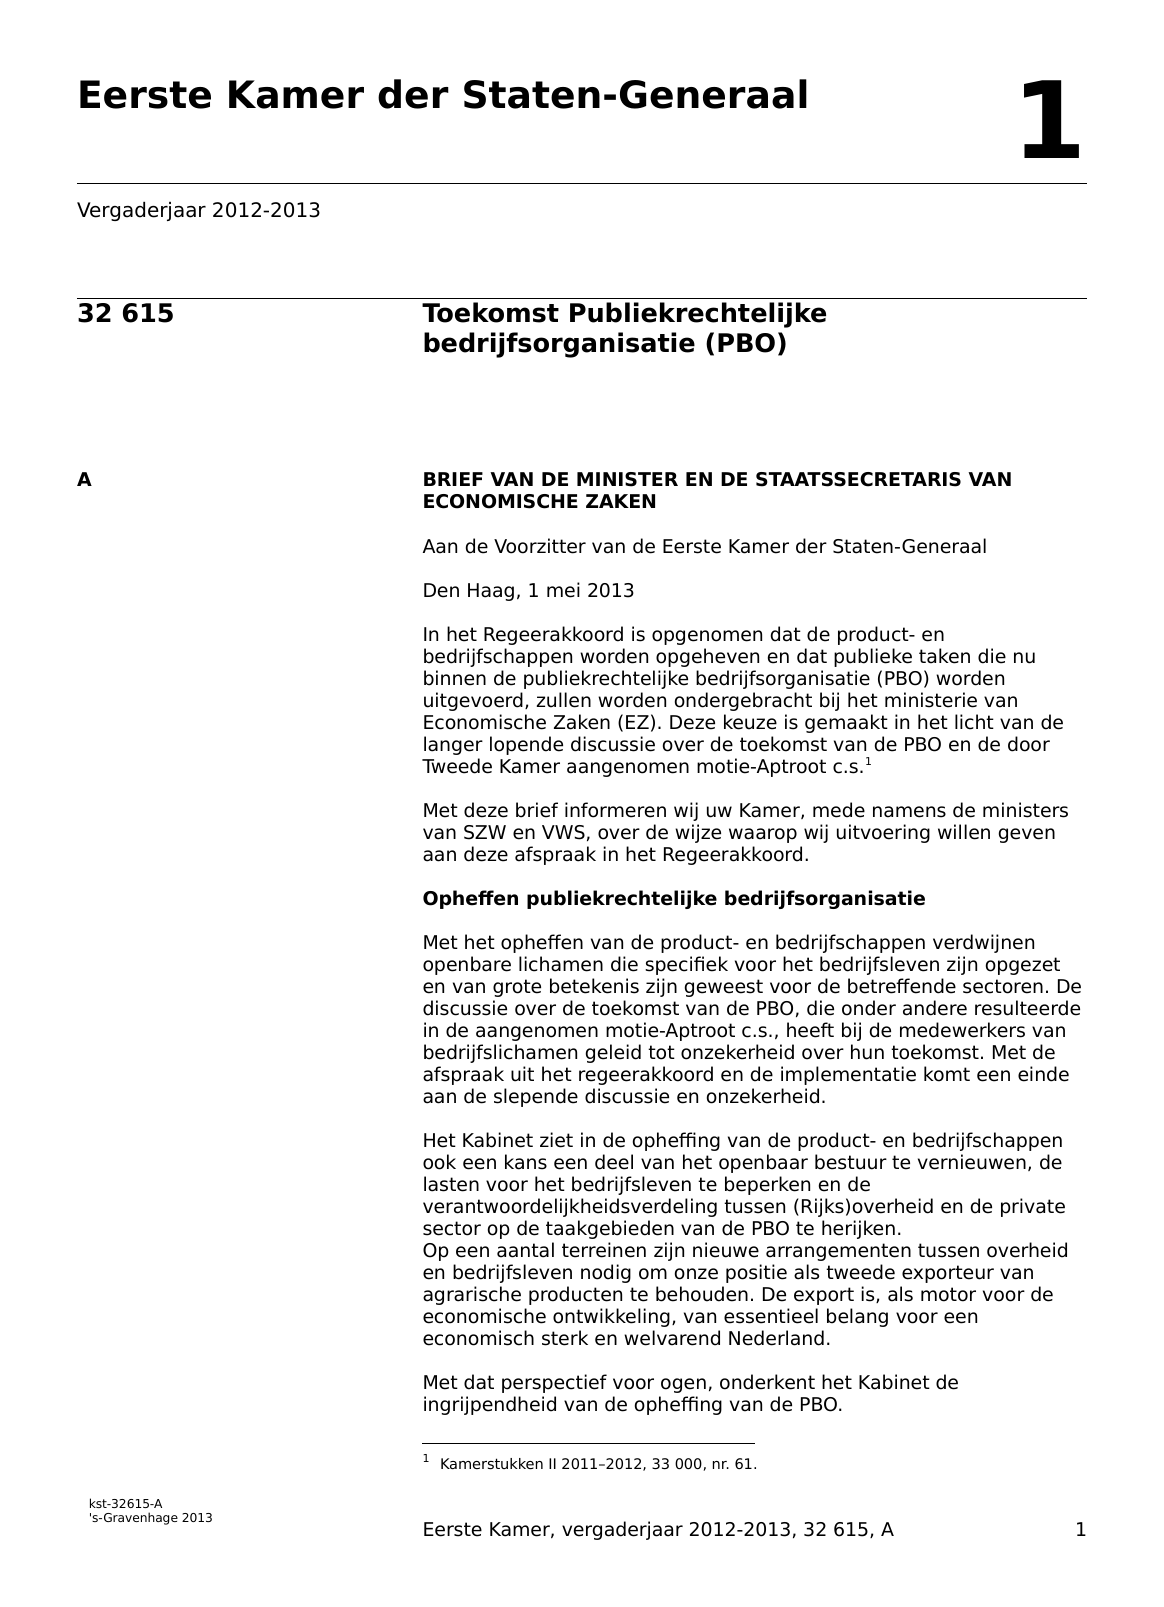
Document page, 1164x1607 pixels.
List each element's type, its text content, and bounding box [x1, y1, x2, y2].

text In het Regeerakkoord is opgenomen dat de product- en bedrijfschappen worden opgeheven en dat publieke taken die nu binnen de publiekrechtelijke bedrijfsorganisatie (PBO) worden uitgevoerd, zullen worden ondergebracht bij het ministerie van Economische Zaken (EZ). Deze keuze is gemaakt in het licht van de langer lopende discussie over de toekomst van de PBO en de door Tweede Kamer aangenomen motie-Aptroot c.s. [422, 624, 1087, 778]
table_cell Vergaderjaar 2012-2013 [77, 184, 1087, 298]
text kst-32615-A [88, 1497, 323, 1511]
subtitle 32 615 Toekomst Publiekrechtelijke bedrijfsorganisatie (PBO) [77, 299, 1087, 358]
text Den Haag, 1 mei 2013 [422, 580, 1087, 602]
text 's-Gravenhage 2013 [88, 1511, 323, 1525]
table_header 1 [886, 59, 1087, 183]
text Met dat perspectief voor ogen, onderkent het Kabinet de ingrijpendheid van de opheffing van de PBO. [422, 1372, 1087, 1416]
text Kamerstukken II 2011–2012, 33 000, nr. 61. [422, 1452, 1087, 1474]
text Met deze brief informeren wij uw Kamer, mede namens de ministers van SZW en VWS, over de wijze waarop wij uitvoering willen geven aan deze afspraak in het Regeerakkoord. [422, 800, 1087, 866]
text Op een aantal terreinen zijn nieuwe arrangementen tussen overheid en bedrijfsleven nodig om onze positie als tweede exporteur van agrarische producten te behouden. De export is, als motor voor de economische ontwikkeling, van essentieel belang voor een economisch sterk en welvarend Nederland. [422, 1240, 1087, 1350]
subtitle Opheffen publiekrechtelijke bedrijfsorganisatie [422, 888, 1087, 910]
text Aan de Voorzitter van de Eerste Kamer der Staten-Generaal [422, 536, 1087, 557]
text Het Kabinet ziet in de opheffing van de product- en bedrijfschappen ook een kans een deel van het openbaar bestuur te vernieuwen, de lasten voor het bedrijfsleven te beperken en de verantwoordelijkheidsverdeling tussen (Rijks)overheid en de private sector op de taakgebieden van de PBO te herijken. [422, 1130, 1087, 1240]
table_header Eerste Kamer der Staten-Generaal [77, 59, 886, 183]
subtitle A BRIEF VAN DE MINISTER EN DE STAATSSECRETARIS VAN ECONOMISCHE ZAKEN [77, 469, 1087, 513]
text Met het opheffen van de product- en bedrijfschappen verdwijnen openbare lichamen die specifiek voor het bedrijfsleven zijn opgezet en van grote betekenis zijn geweest voor de betreffende sectoren. De discussie over de toekomst van de PBO, die onder andere resulteerde in de aangenomen motie-Aptroot c.s., heeft bij de medewerkers van bedrijfslichamen geleid tot onzekerheid over hun toekomst. Met de afspraak uit het regeerakkoord en de implementatie komt een einde aan de slepende discussie en onzekerheid. [422, 932, 1087, 1108]
